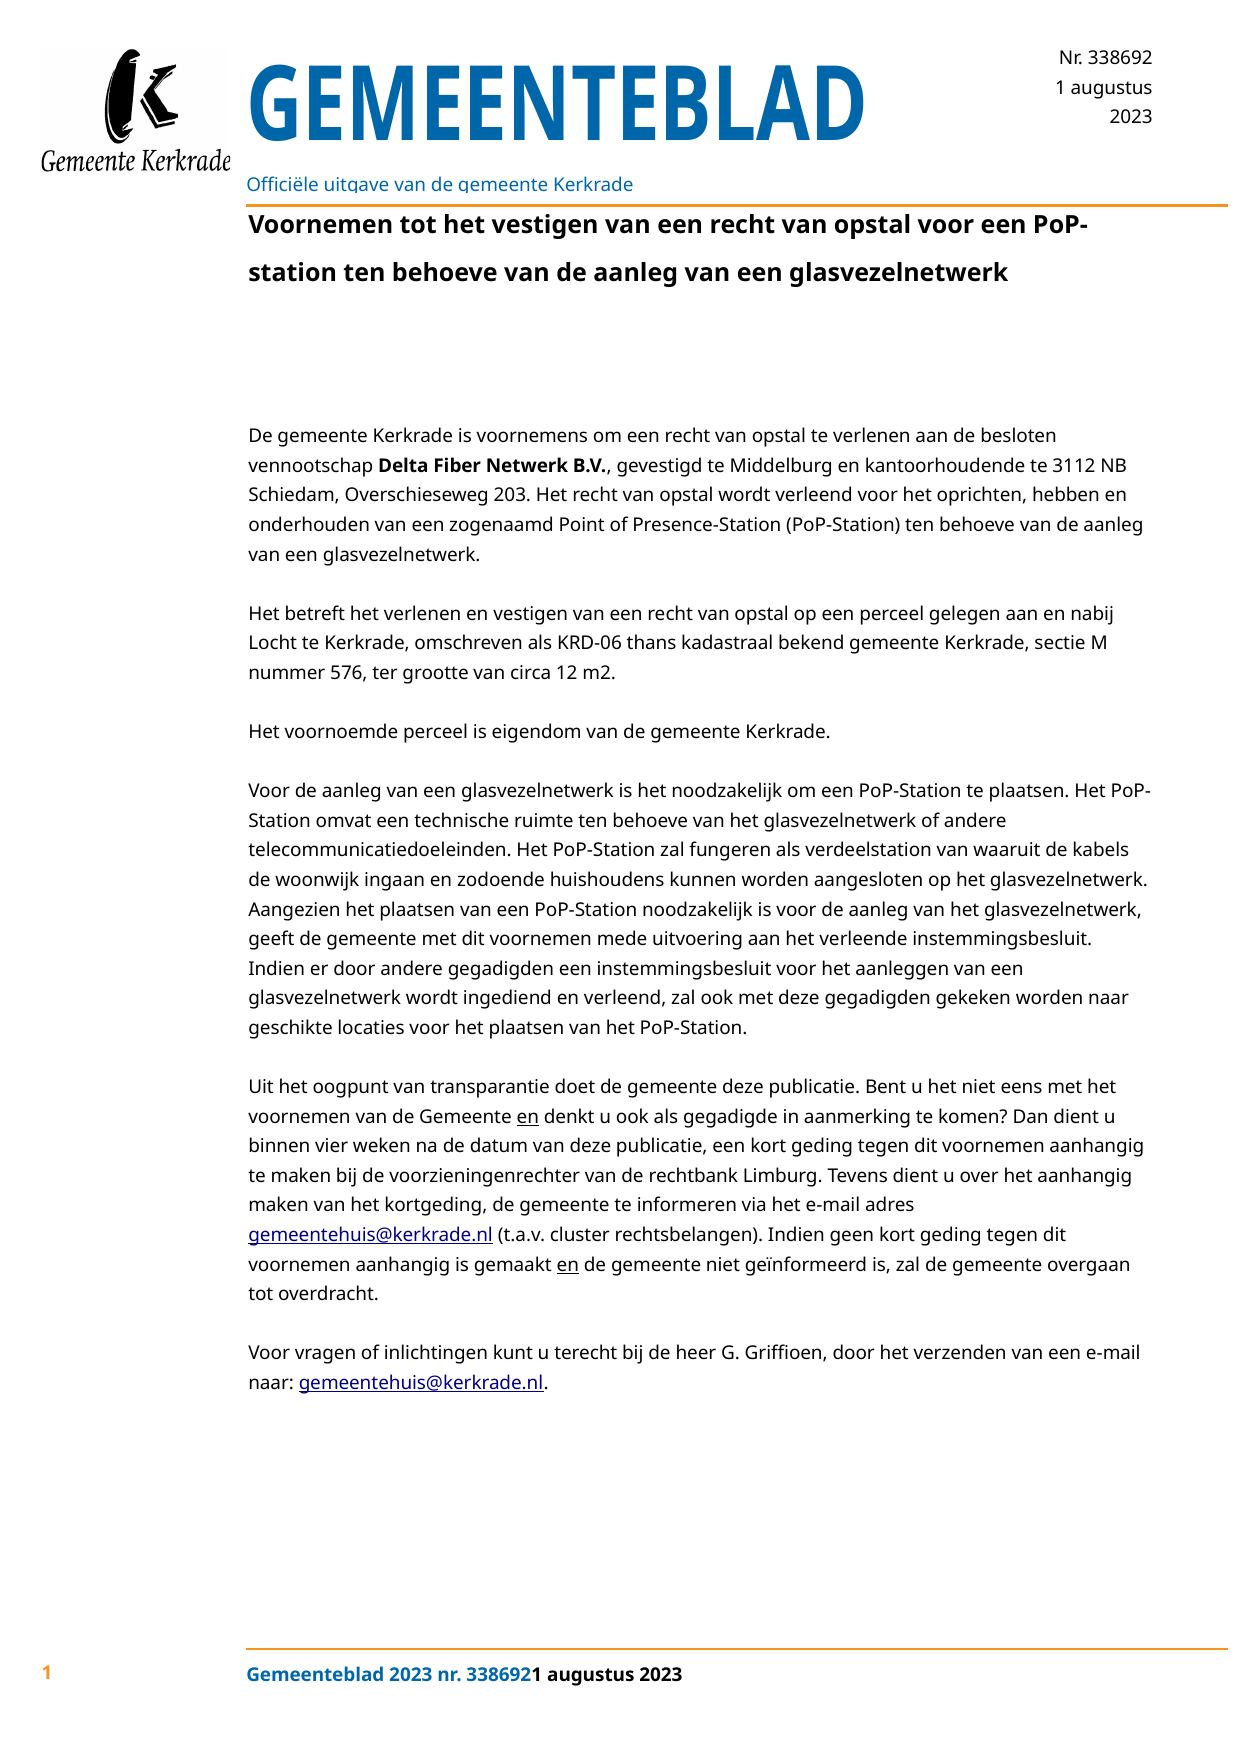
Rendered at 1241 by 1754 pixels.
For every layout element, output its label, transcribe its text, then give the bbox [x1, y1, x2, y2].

picture [41, 47, 231, 172]
text Het voornoemde perceel is eigendom van de gemeente Kerkrade. [248, 718, 1152, 744]
text Voor vragen of inlichtingen kunt u terecht bij de heer G. Griffioen, door het verzenden van een e-mail naar: gemeentehuis@kerkrade.nl. [248, 1339, 1152, 1395]
text Voornemen tot het vestigen van een recht van opstal voor een PoP-station ten behoeve van de aanleg van een glasvezelnetwerk [248, 207, 1152, 288]
text Uit het oogpunt van transparantie doet de gemeente deze publicatie. Bent u het niet eens met het voornemen van de Gemeente en denkt u ook als gegadigde in aanmerking te komen? Dan dient u binnen vier weken na de datum van deze publicatie, een kort geding tegen dit voornemen aanhangig te maken bij de voorzieningenrechter van de rechtbank Limburg. Tevens dient u over het aanhangig maken van het kortgeding, de gemeente te informeren via het e-mail adres gemeentehuis@kerkrade.nl (t.a.v. cluster rechtsbelangen). Indien geen kort geding tegen dit voornemen aanhangig is gemaakt en de gemeente niet geïnformeerd is, zal de gemeente overgaan tot overdracht. [248, 1073, 1152, 1306]
text Voor de aanleg van een glasvezelnetwerk is het noodzakelijk om een PoP-Station te plaatsen. Het PoP-Station omvat een technische ruimte ten behoeve van het glasvezelnetwerk of andere telecommunicatiedoeleinden. Het PoP-Station zal fungeren als verdeelstation van waaruit de kabels de woonwijk ingaan en zodoende huishoudens kunnen worden aangesloten op het glasvezelnetwerk. Aangezien het plaatsen van een PoP-Station noodzakelijk is voor de aanleg van het glasvezelnetwerk, geeft de gemeente met dit voornemen mede uitvoering aan het verleende instemmingsbesluit. Indien er door andere gegadigden een instemmingsbesluit voor het aanleggen van een glasvezelnetwerk wordt ingediend en verleend, zal ook met deze gegadigden gekeken worden naar geschikte locaties voor het plaatsen van het PoP-Station. [248, 777, 1152, 1040]
text De gemeente Kerkrade is voornemens om een recht van opstal te verlenen aan de besloten vennootschap Delta Fiber Netwerk B.V., gevestigd te Middelburg en kantoorhoudende te 3112 NB Schiedam, Overschieseweg 203. Het recht van opstal wordt verleend voor het oprichten, hebben en onderhouden van een zogenaamd Point of Presence-Station (PoP-Station) ten behoeve van de aanleg van een glasvezelnetwerk. [248, 422, 1152, 567]
text Het betreft het verlenen en vestigen van een recht van opstal op een perceel gelegen aan en nabij Locht te Kerkrade, omschreven als KRD-06 thans kadastraal bekend gemeente Kerkrade, sectie M nummer 576, ter grootte van circa 12 m2. [248, 600, 1152, 685]
